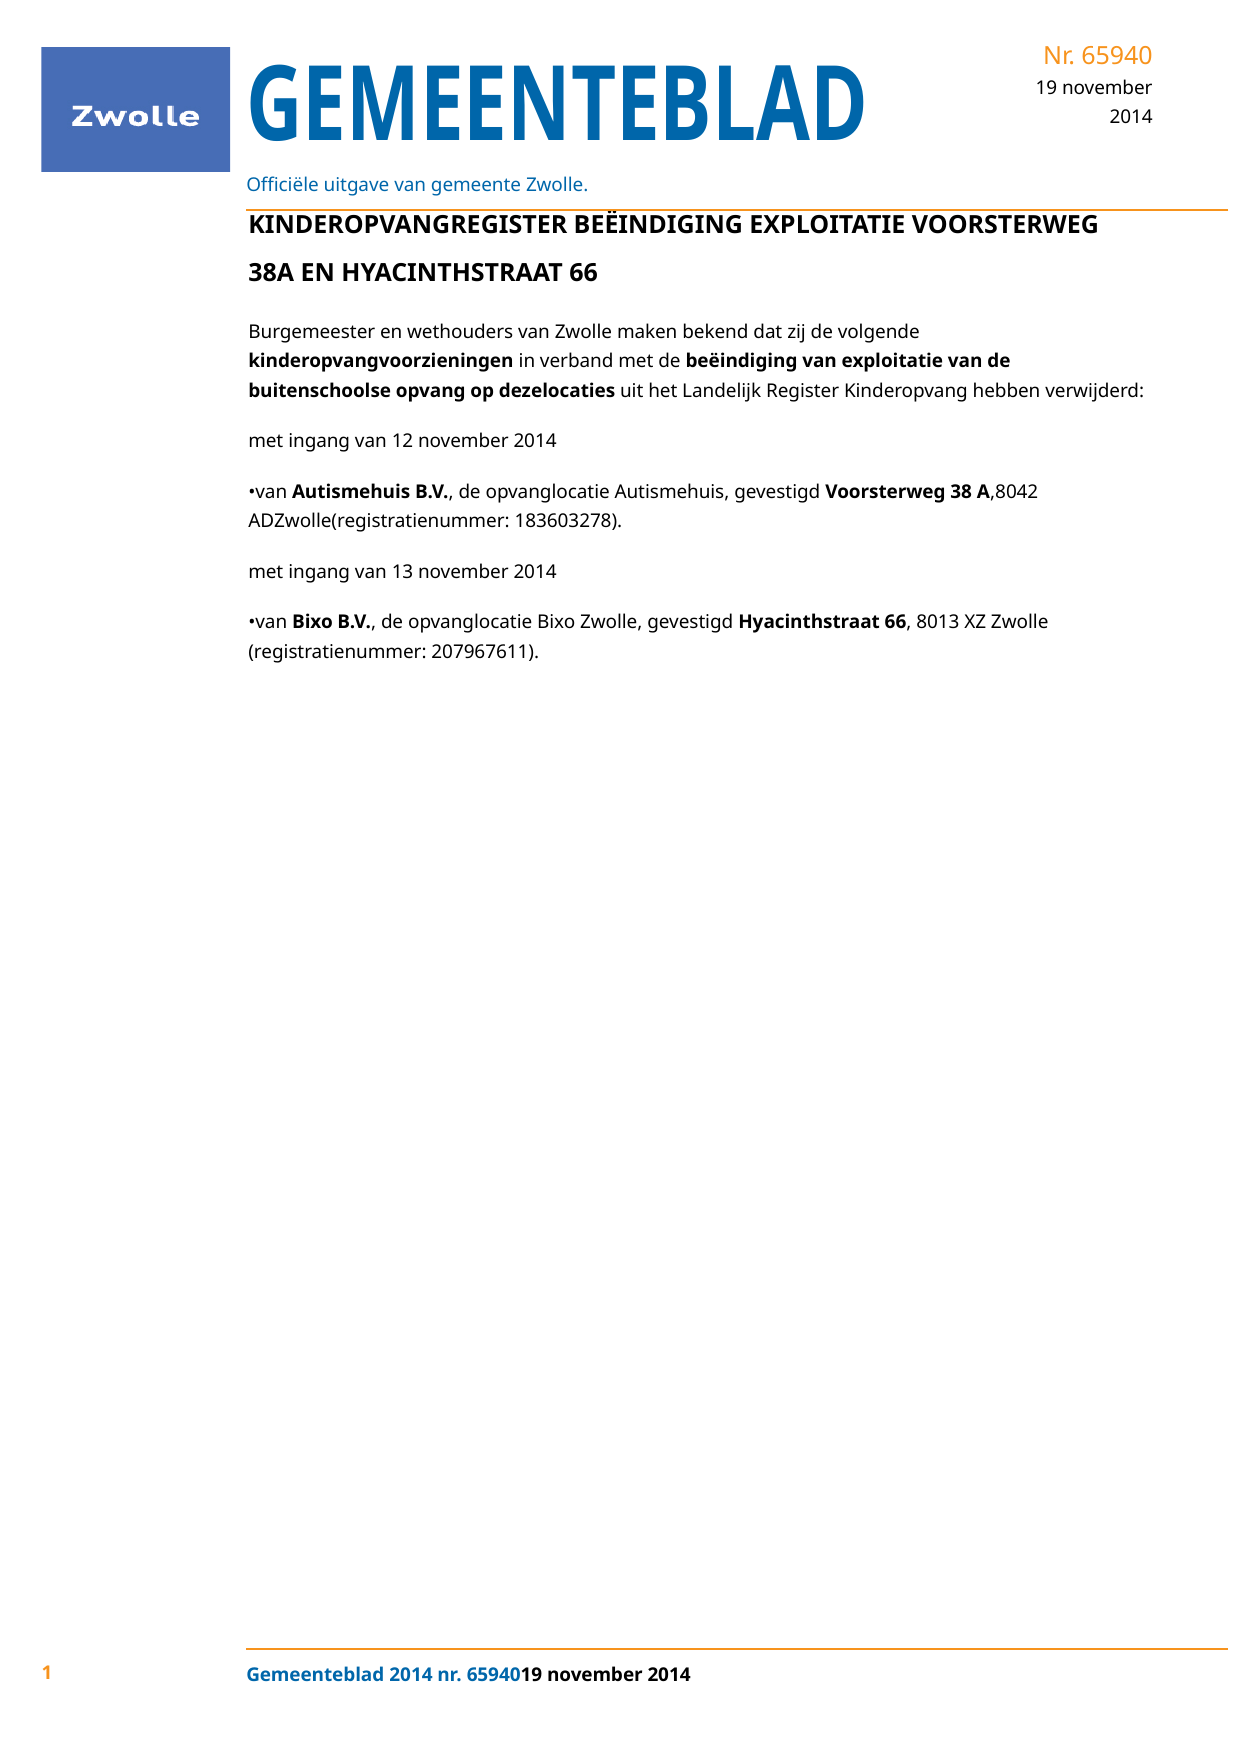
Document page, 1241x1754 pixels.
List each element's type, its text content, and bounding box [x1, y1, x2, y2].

text met ingang van 12 november 2014 [248, 427, 1152, 453]
text KINDEROPVANGREGISTER BEËINDIGING EXPLOITATIE VOORSTERWEG 38A EN HYACINTHSTRAAT 66 [248, 211, 1152, 288]
picture [41, 47, 231, 172]
text met ingang van 13 november 2014 [248, 558, 1152, 584]
text Burgemeester en wethouders van Zwolle maken bekend dat zij de volgende kinderopvangvoorzieningen in verband met de beëindiging van exploitatie van de buitenschoolse opvang op dezelocaties uit het Landelijk Register Kinderopvang hebben verwijderd: [248, 318, 1152, 403]
text •van Autismehuis B.V., de opvanglocatie Autismehuis, gevestigd Voorsterweg 38 A,8042 ADZwolle(registratienummer: 183603278). [248, 478, 1152, 533]
text •van Bixo B.V., de opvanglocatie Bixo Zwolle, gevestigd Hyacinthstraat 66, 8013 XZ Zwolle (registratienummer: 207967611). [248, 608, 1152, 664]
